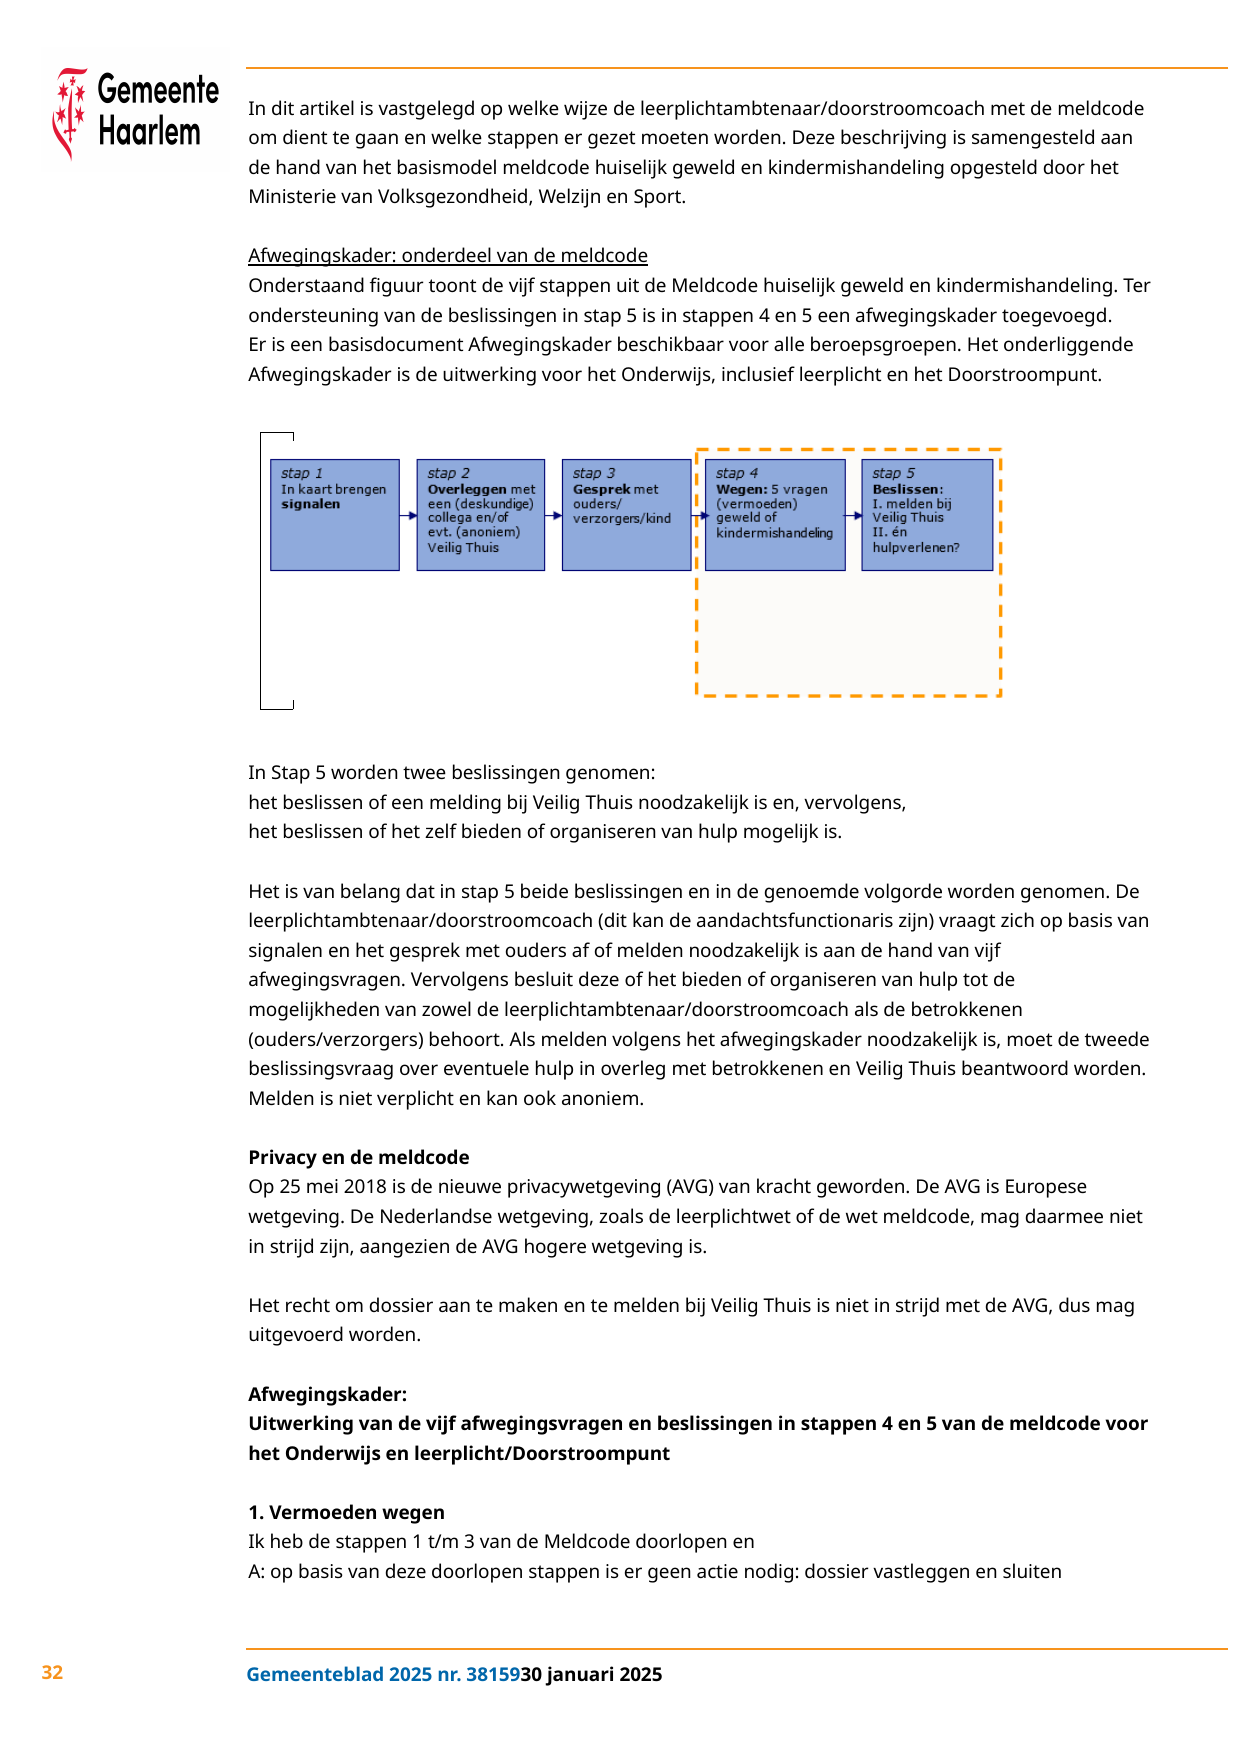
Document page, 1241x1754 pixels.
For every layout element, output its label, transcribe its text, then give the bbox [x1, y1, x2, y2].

text Afwegingskader: onderdeel van de meldcode [248, 243, 1152, 268]
text A: op basis van deze doorlopen stappen is er geen actie nodig: dossier vastleggen en sluiten [248, 1558, 1152, 1584]
text Het is van belang dat in stap 5 beide beslissingen en in de genoemde volgorde worden genomen. De leerplichtambtenaar/doorstroomcoach (dit kan de aandachtsfunctionaris zijn) vraagt zich op basis van signalen en het gesprek met ouders af of melden noodzakelijk is aan de hand van vijf afwegingsvragen. Vervolgens besluit deze of het bieden of organiseren van hulp tot de mogelijkheden van zowel de leerplichtambtenaar/doorstroomcoach als de betrokkenen (ouders/verzorgers) behoort. Als melden volgens het afwegingskader noodzakelijk is, moet de tweede beslissingsvraag over eventuele hulp in overleg met betrokkenen en Veilig Thuis beantwoord worden. Melden is niet verplicht en kan ook anoniem. [248, 878, 1152, 1111]
text Privacy en de meldcode [248, 1144, 1152, 1170]
text In dit artikel is vastgelegd op welke wijze de leerplichtambtenaar/doorstroomcoach met de meldcode om dient te gaan en welke stappen er gezet moeten worden. Deze beschrijving is samengesteld aan de hand van het basismodel meldcode huiselijk geweld en kindermishandeling opgesteld door het Ministerie van Volksgezondheid, Welzijn en Sport. [248, 95, 1152, 209]
picture [41, 47, 231, 172]
text Uitwerking van de vijf afwegingsvragen en beslissingen in stappen 4 en 5 van de meldcode voor het Onderwijs en leerplicht/Doorstroompunt [248, 1410, 1152, 1466]
text 1. Vermoeden wegen [248, 1499, 1152, 1525]
text Op 25 mei 2018 is de nieuwe privacywetgeving (AVG) van kracht geworden. De AVG is Europese wetgeving. De Nederlandse wetgeving, zoals de leerplichtwet of de wet meldcode, mag daarmee niet in strijd zijn, aangezien de AVG hogere wetgeving is. [248, 1174, 1152, 1259]
text Ik heb de stappen 1 t/m 3 van de Meldcode doorlopen en [248, 1529, 1152, 1554]
text Onderstaand figuur toont de vijf stappen uit de Meldcode huiselijk geweld en kindermishandeling. Ter ondersteuning van de beslissingen in stap 5 is in stappen 4 en 5 een afwegingskader toegevoegd. [248, 272, 1152, 328]
text Het recht om dossier aan te maken en te melden bij Veilig Thuis is niet in strijd met de AVG, dus mag uitgevoerd worden. [248, 1292, 1152, 1347]
text In Stap 5 worden twee beslissingen genomen: [248, 759, 1152, 785]
text het beslissen of een melding bij Veilig Thuis noodzakelijk is en, vervolgens, [248, 789, 1152, 815]
text het beslissen of het zelf bieden of organiseren van hulp mogelijk is. [248, 819, 1152, 844]
text Er is een basisdocument Afwegingskader beschikbaar voor alle beroepsgroepen. Het onderliggende Afwegingskader is de uitwerking voor het Onderwijs, inclusief leerplicht en het Doorstroompunt. [248, 331, 1152, 387]
picture [268, 441, 1008, 700]
text Afwegingskader: [248, 1381, 1152, 1407]
